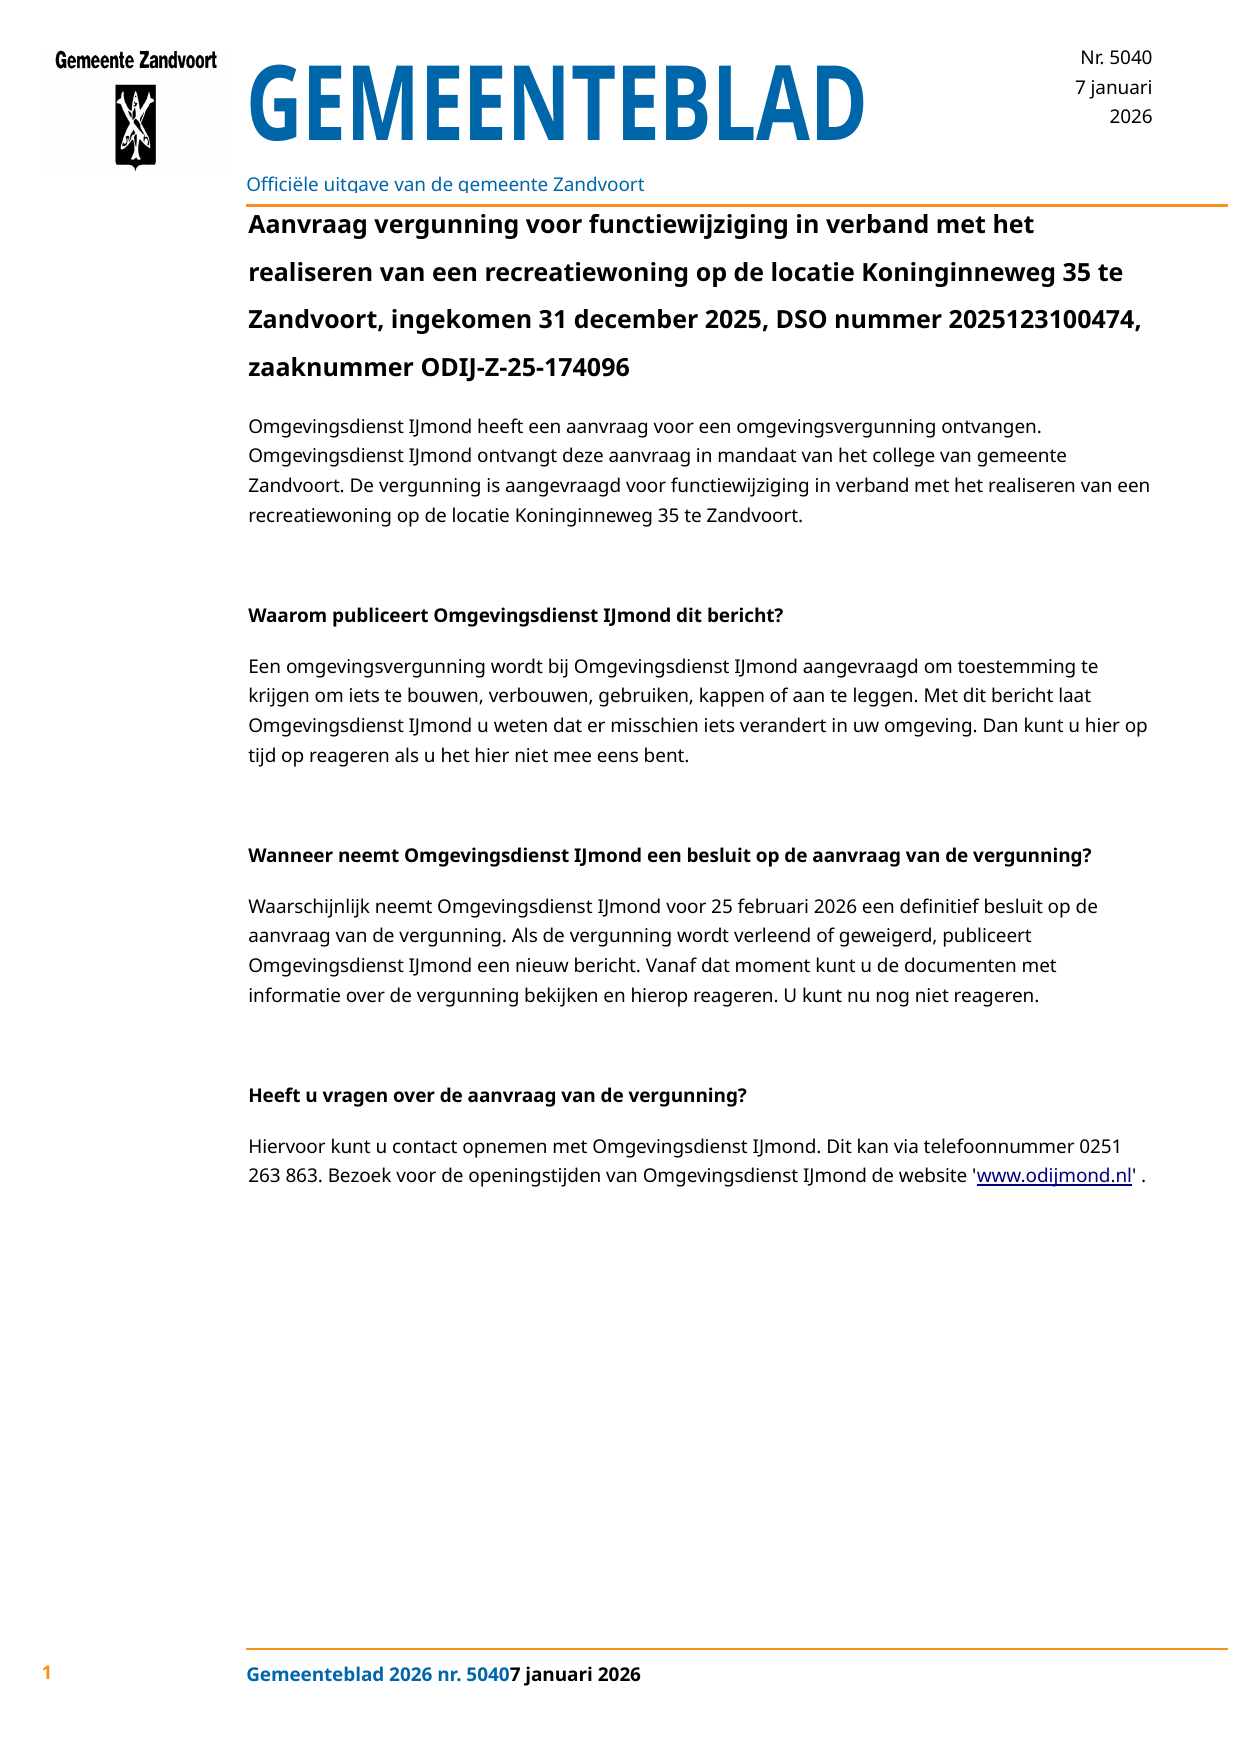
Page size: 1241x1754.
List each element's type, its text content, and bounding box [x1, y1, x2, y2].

text Aanvraag vergunning voor functiewijziging in verband met het realiseren van een recreatiewoning op de locatie Koninginneweg 35 te Zandvoort, ingekomen 31 december 2025, DSO nummer 2025123100474, zaaknummer ODIJ-Z-25-174096 [248, 207, 1152, 384]
text Wanneer neemt Omgevingsdienst IJmond een besluit op de aanvraag van de vergunning? [248, 843, 1152, 868]
text Omgevingsdienst IJmond heeft een aanvraag voor een omgevingsvergunning ontvangen. Omgevingsdienst IJmond ontvangt deze aanvraag in mandaat van het college van gemeente Zandvoort. De vergunning is aangevraagd voor functiewijziging in verband met het realiseren van een recreatiewoning op de locatie Koninginneweg 35 te Zandvoort. [248, 413, 1152, 528]
text Een omgevingsvergunning wordt bij Omgevingsdienst IJmond aangevraagd om toestemming te krijgen om iets te bouwen, verbouwen, gebruiken, kappen of aan te leggen. Met dit bericht laat Omgevingsdienst IJmond u weten dat er misschien iets verandert in uw omgeving. Dan kunt u hier op tijd op reageren als u het hier niet mee eens bent. [248, 653, 1152, 768]
text Waarom publiceert Omgevingsdienst IJmond dit bericht? [248, 603, 1152, 628]
text Heeft u vragen over de aanvraag van de vergunning? [248, 1083, 1152, 1108]
picture [41, 47, 231, 172]
text Waarschijnlijk neemt Omgevingsdienst IJmond voor 25 februari 2026 een definitief besluit op de aanvraag van de vergunning. Als de vergunning wordt verleend of geweigerd, publiceert Omgevingsdienst IJmond een nieuw bericht. Vanaf dat moment kunt u de documenten met informatie over de vergunning bekijken en hierop reageren. U kunt nu nog niet reageren. [248, 893, 1152, 1008]
text Hiervoor kunt u contact opnemen met Omgevingsdienst IJmond. Dit kan via telefoonnummer 0251 263 863. Bezoek voor de openingstijden van Omgevingsdienst IJmond de website 'www.odijmond.nl' . [248, 1133, 1152, 1188]
